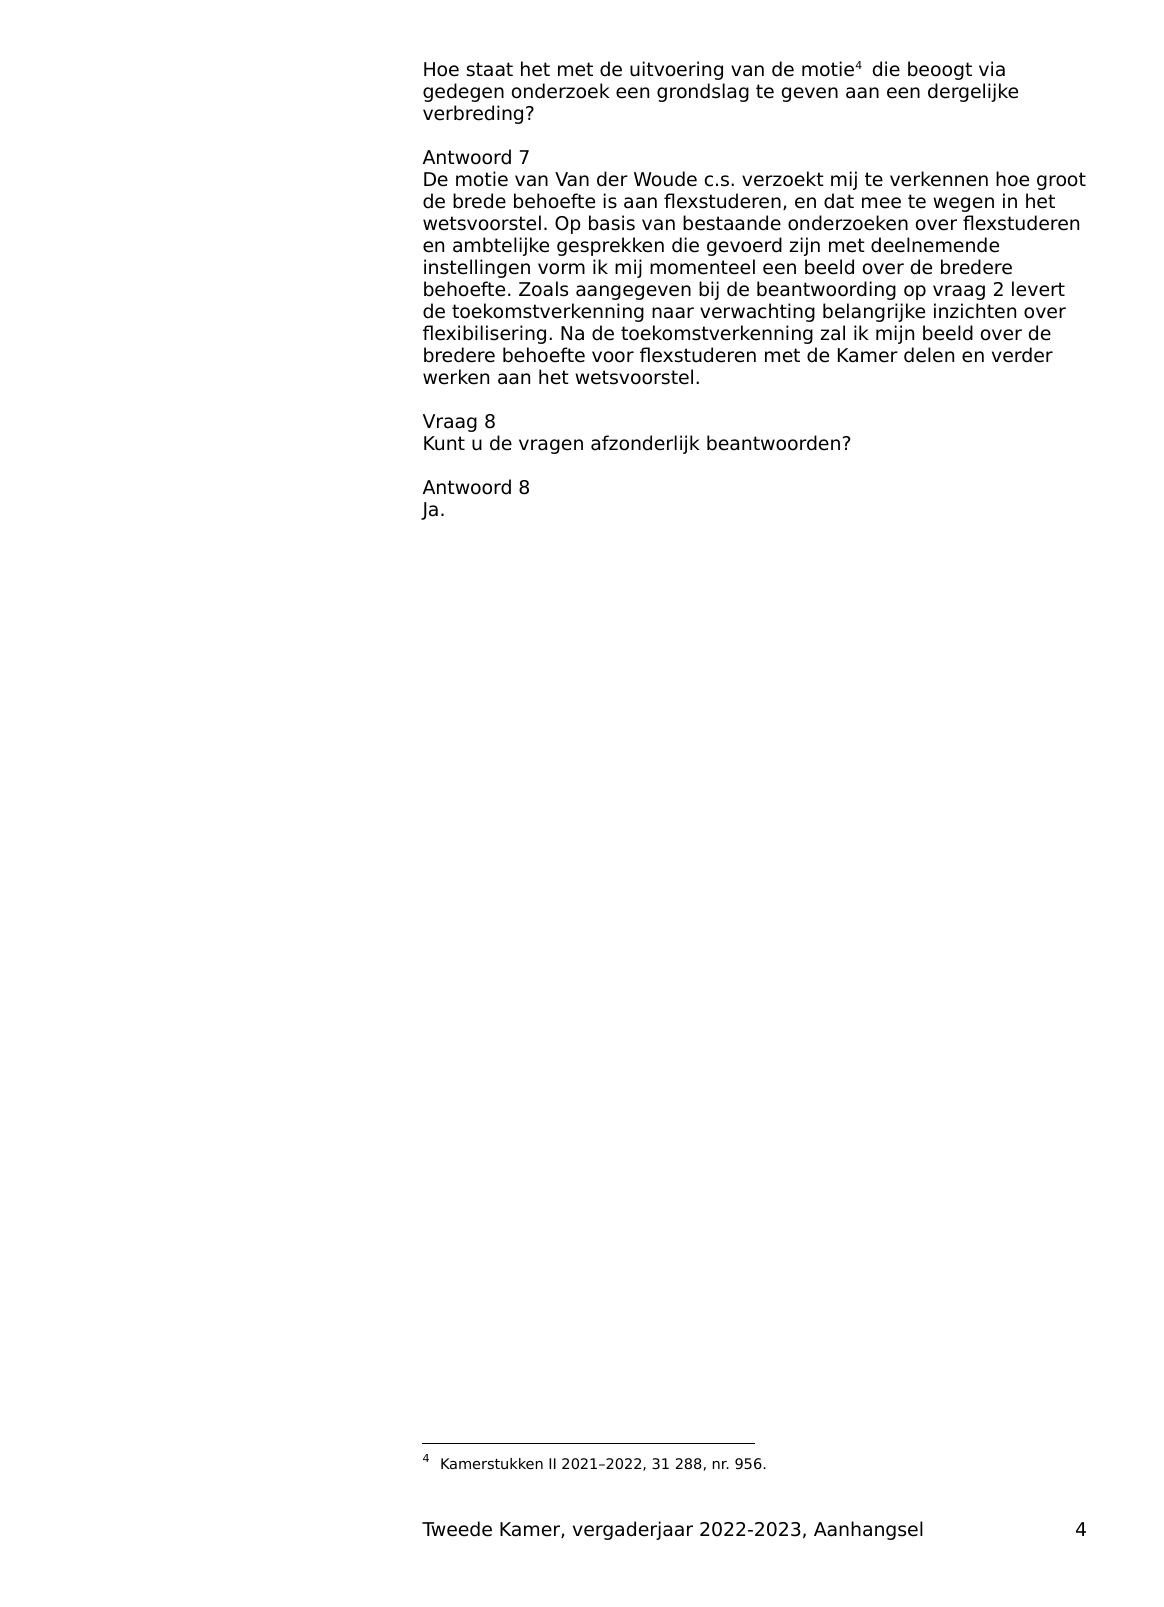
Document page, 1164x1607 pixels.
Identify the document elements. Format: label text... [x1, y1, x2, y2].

text Kamerstukken II 2021–2022, 31 288, nr. 956. [422, 1452, 1087, 1474]
text De motie van Van der Woude c.s. verzoekt mij te verkennen hoe groot de brede behoefte is aan flexstuderen, en dat mee te wegen in het wetsvoorstel. Op basis van bestaande onderzoeken over flexstuderen en ambtelijke gesprekken die gevoerd zijn met deelnemende instellingen vorm ik mij momenteel een beeld over de bredere behoefte. Zoals aangegeven bij de beantwoording op vraag 2 levert de toekomstverkenning naar verwachting belangrijke inzichten over flexibilisering. Na de toekomstverkenning zal ik mijn beeld over de bredere behoefte voor flexstuderen met de Kamer delen en verder werken aan het wetsvoorstel. [422, 169, 1087, 389]
text Ja. [422, 499, 1087, 521]
text Hoe staat het met de uitvoering van de motie die beoogt via gedegen onderzoek een grondslag te geven aan een dergelijke verbreding? [422, 59, 1087, 125]
text Antwoord 8 [422, 477, 1087, 499]
text Vraag 8 [422, 411, 1087, 433]
text Kunt u de vragen afzonderlijk beantwoorden? [422, 433, 1087, 455]
text Antwoord 7 [422, 147, 1087, 169]
